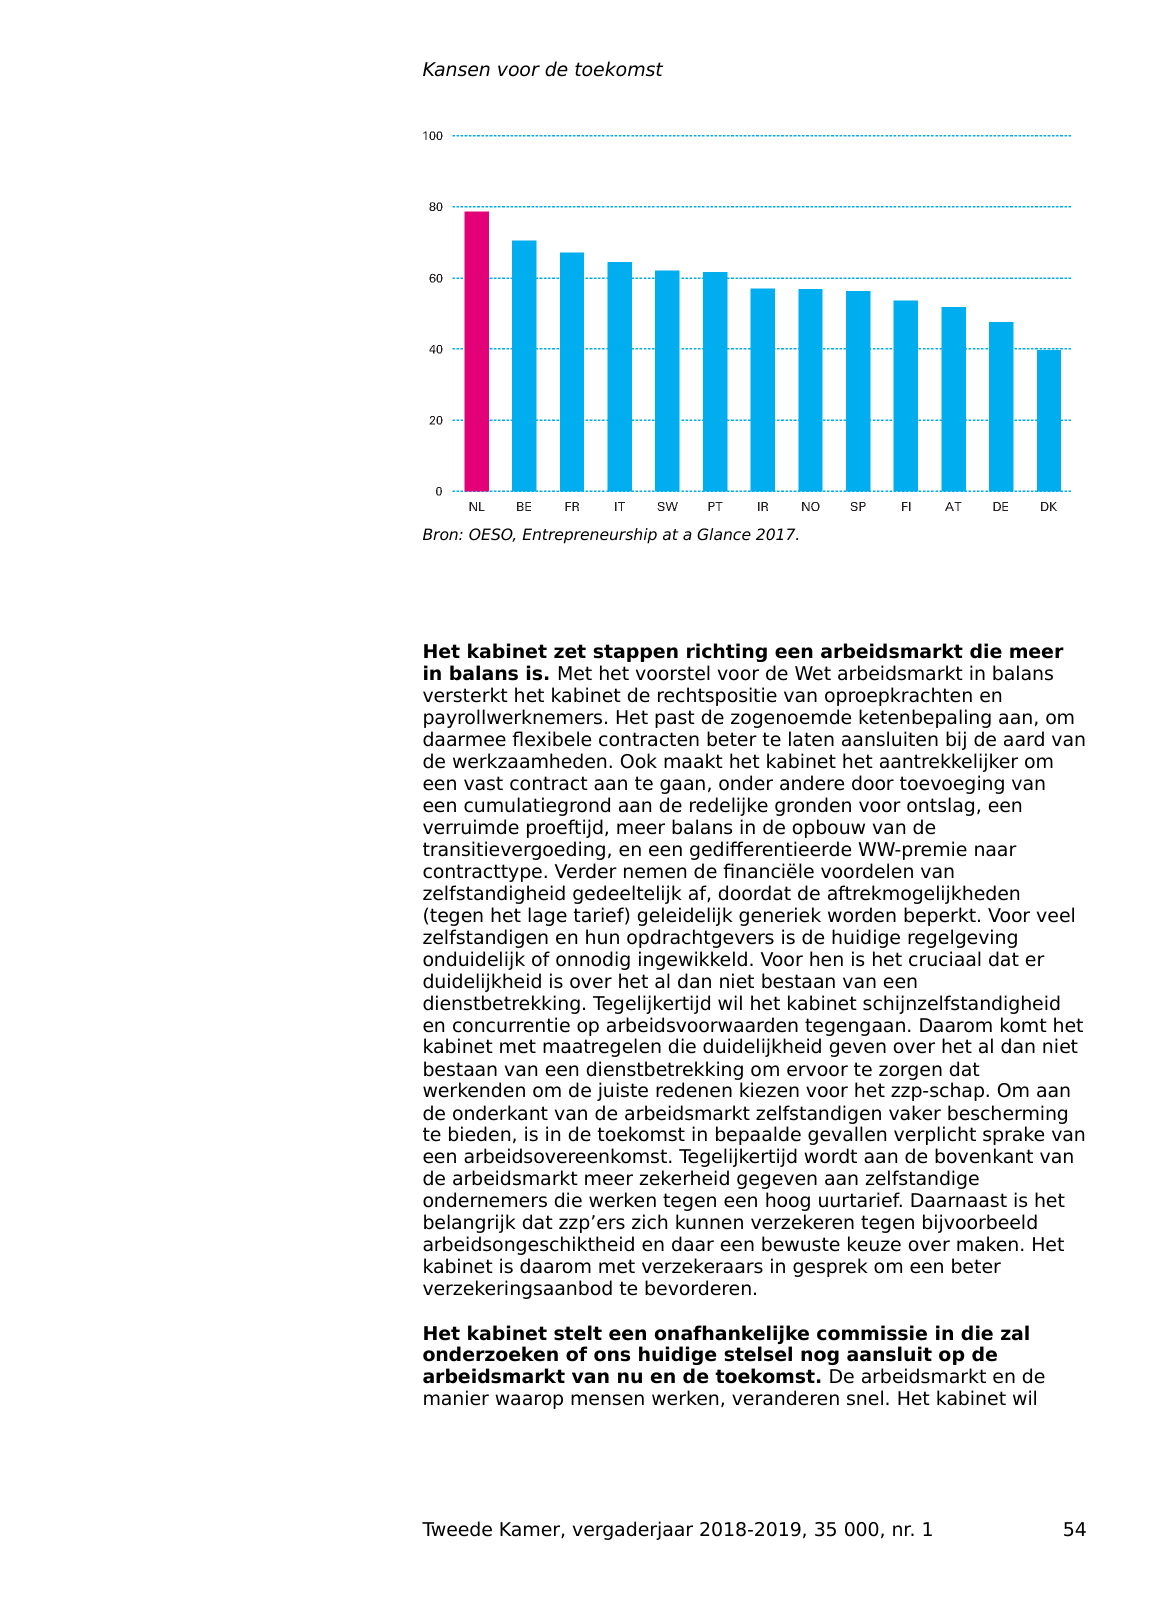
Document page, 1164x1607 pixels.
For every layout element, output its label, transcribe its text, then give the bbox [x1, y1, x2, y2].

text Bron: OESO, Entrepreneurship at a Glance 2017. [422, 526, 1072, 544]
picture [422, 130, 1072, 514]
picture [1062, 350, 1072, 419]
text Het kabinet zet stappen richting een arbeidsmarkt die meer in balans is. Met het voorstel voor de Wet arbeidsmarkt in balans versterkt het kabinet de rechtspositie van oproepkrachten en payrollwerknemers. Het past de zogenoemde ketenbepaling aan, om daarmee flexibele contracten beter te laten aansluiten bij de aard van de werkzaamheden. Ook maakt het kabinet het aantrekkelijker om een vast contract aan te gaan, onder andere door toevoeging van een cumulatiegrond aan de redelijke gronden voor ontslag, een verruimde proeftijd, meer balans in de opbouw van de transitievergoeding, en een gedifferentieerde WW-premie naar contracttype. Verder nemen de financiële voordelen van zelfstandigheid gedeeltelijk af, doordat de aftrekmogelijkheden (tegen het lage tarief) geleidelijk generiek worden beperkt. Voor veel zelfstandigen en hun opdrachtgevers is de huidige regelgeving onduidelijk of onnodig ingewikkeld. Voor hen is het cruciaal dat er duidelijkheid is over het al dan niet bestaan van een dienstbetrekking. Tegelijkertijd wil het kabinet schijnzelfstandigheid en concurrentie op arbeidsvoorwaarden tegengaan. Daarom komt het kabinet met maatregelen die duidelijkheid geven over het al dan niet bestaan van een dienstbetrekking om ervoor te zorgen dat werkenden om de juiste redenen kiezen voor het zzp-schap. Om aan de onderkant van de arbeidsmarkt zelfstandigen vaker bescherming te bieden, is in de toekomst in bepaalde gevallen verplicht sprake van een arbeidsovereenkomst. Tegelijkertijd wordt aan de bovenkant van de arbeidsmarkt meer zekerheid gegeven aan zelfstandige ondernemers die werken tegen een hoog uurtarief. Daarnaast is het belangrijk dat zzp’ers zich kunnen verzekeren tegen bijvoorbeeld arbeidsongeschiktheid en daar een bewuste keuze over maken. Het kabinet is daarom met verzekeraars in gesprek om een beter verzekeringsaanbod te bevorderen. [422, 641, 1087, 1300]
text Het kabinet stelt een onafhankelijke commissie in die zal onderzoeken of ons huidige stelsel nog aansluit op de arbeidsmarkt van nu en de toekomst. De arbeidsmarkt en de manier waarop mensen werken, veranderen snel. Het kabinet wil [422, 1322, 1087, 1410]
picture [1014, 350, 1036, 419]
picture [1014, 422, 1036, 490]
picture [1062, 422, 1072, 490]
